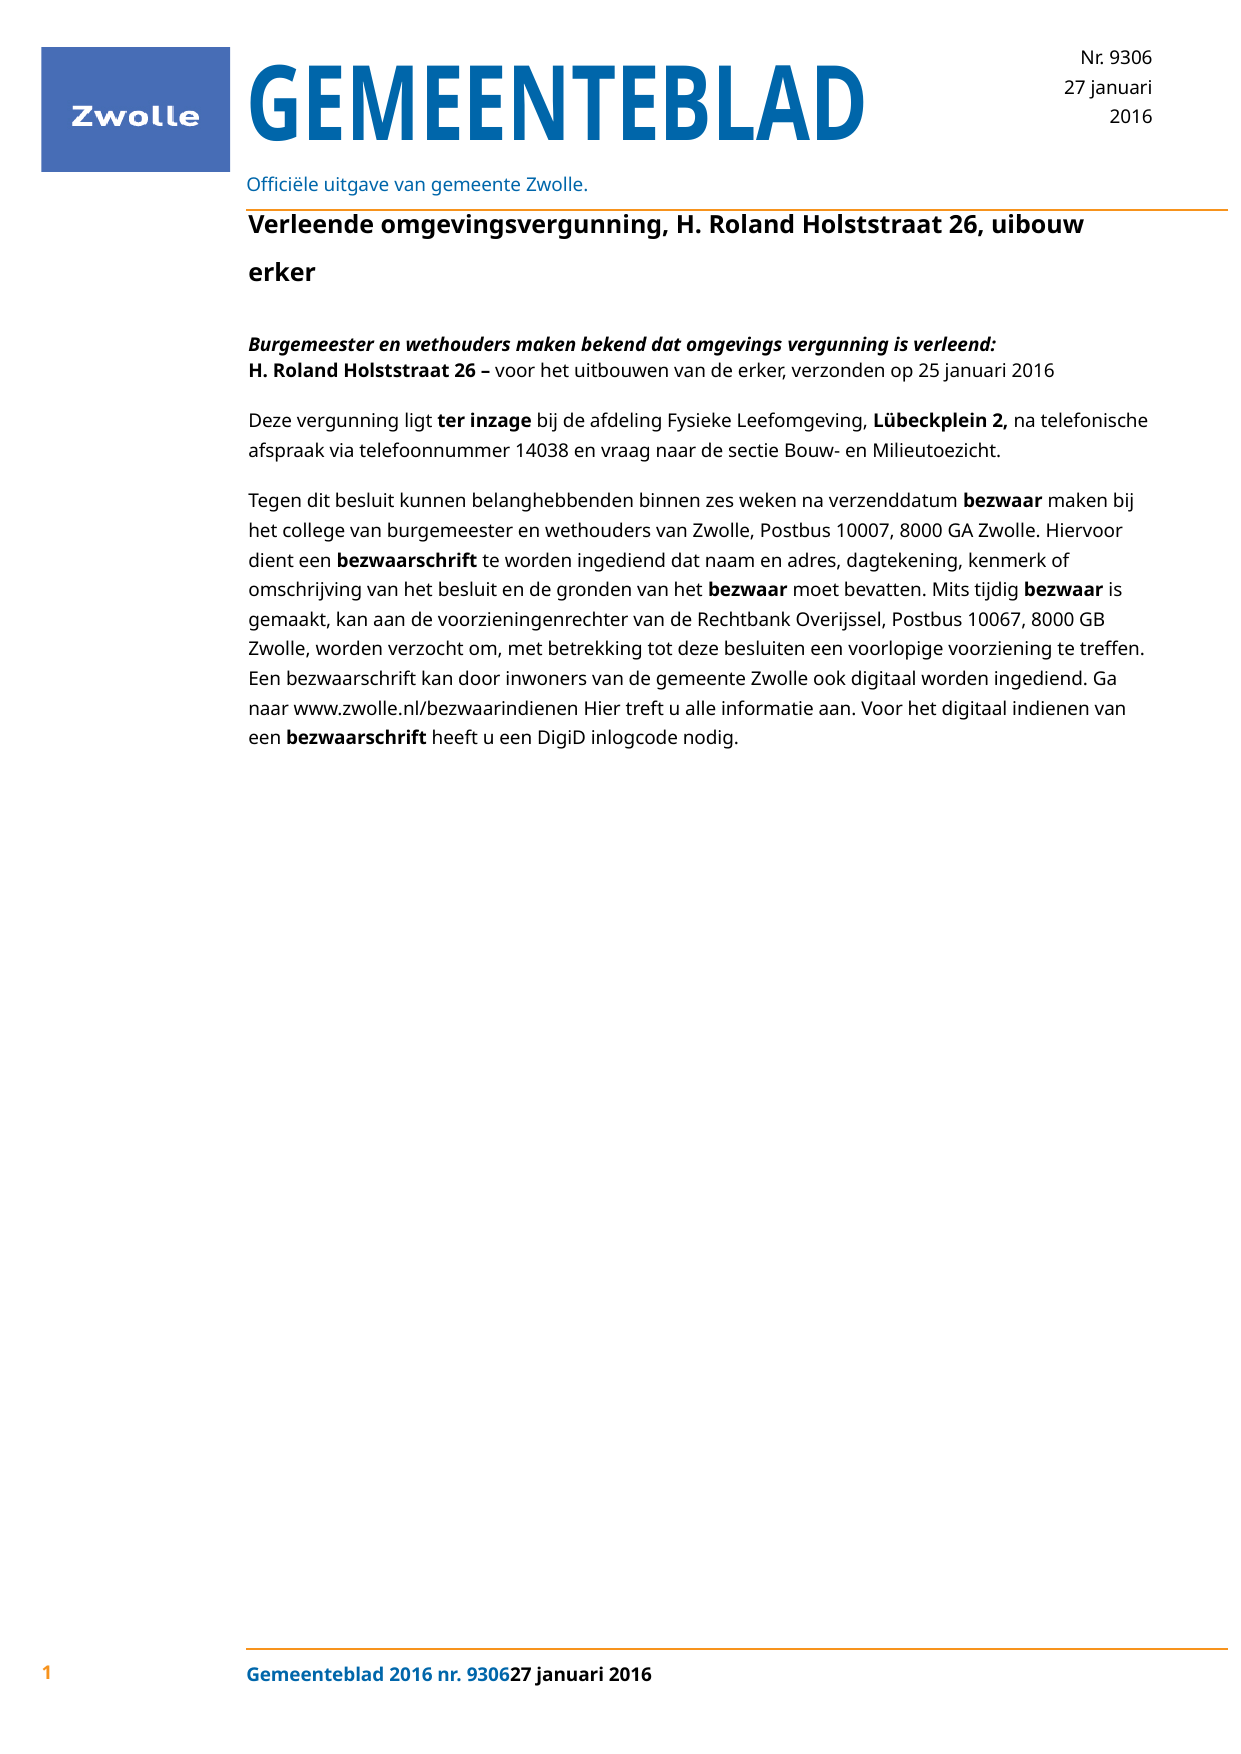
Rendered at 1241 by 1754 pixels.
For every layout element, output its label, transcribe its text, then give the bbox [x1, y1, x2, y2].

text H. Roland Holststraat 26 – voor het uitbouwen van de erker, verzonden op 25 januari 2016 [248, 357, 1152, 383]
text Deze vergunning ligt ter inzage bij de afdeling Fysieke Leefomgeving, Lübeckplein 2, na telefonische afspraak via telefoonnummer 14038 en vraag naar de sectie Bouw- en Milieutoezicht. [248, 408, 1152, 463]
text Verleende omgevingsvergunning, H. Roland Holststraat 26, uibouw erker [248, 211, 1152, 288]
picture [41, 47, 231, 172]
text Burgemeester en wethouders maken bekend dat omgevings vergunning is verleend: [248, 331, 1152, 357]
text Tegen dit besluit kunnen belanghebbenden binnen zes weken na verzenddatum bezwaar maken bij het college van burgemeester en wethouders van Zwolle, Postbus 10007, 8000 GA Zwolle. Hiervoor dient een bezwaarschrift te worden ingediend dat naam en adres, dagtekening, kenmerk of omschrijving van het besluit en de gronden van het bezwaar moet bevatten. Mits tijdig bezwaar is gemaakt, kan aan de voorzieningenrechter van de Rechtbank Overijssel, Postbus 10067, 8000 GB Zwolle, worden verzocht om, met betrekking tot deze besluiten een voorlopige voorziening te treffen. Een bezwaarschrift kan door inwoners van de gemeente Zwolle ook digitaal worden ingediend. Ga naar www.zwolle.nl/bezwaarindienen Hier treft u alle informatie aan. Voor het digitaal indienen van een bezwaarschrift heeft u een DigiD inlogcode nodig. [248, 488, 1152, 750]
